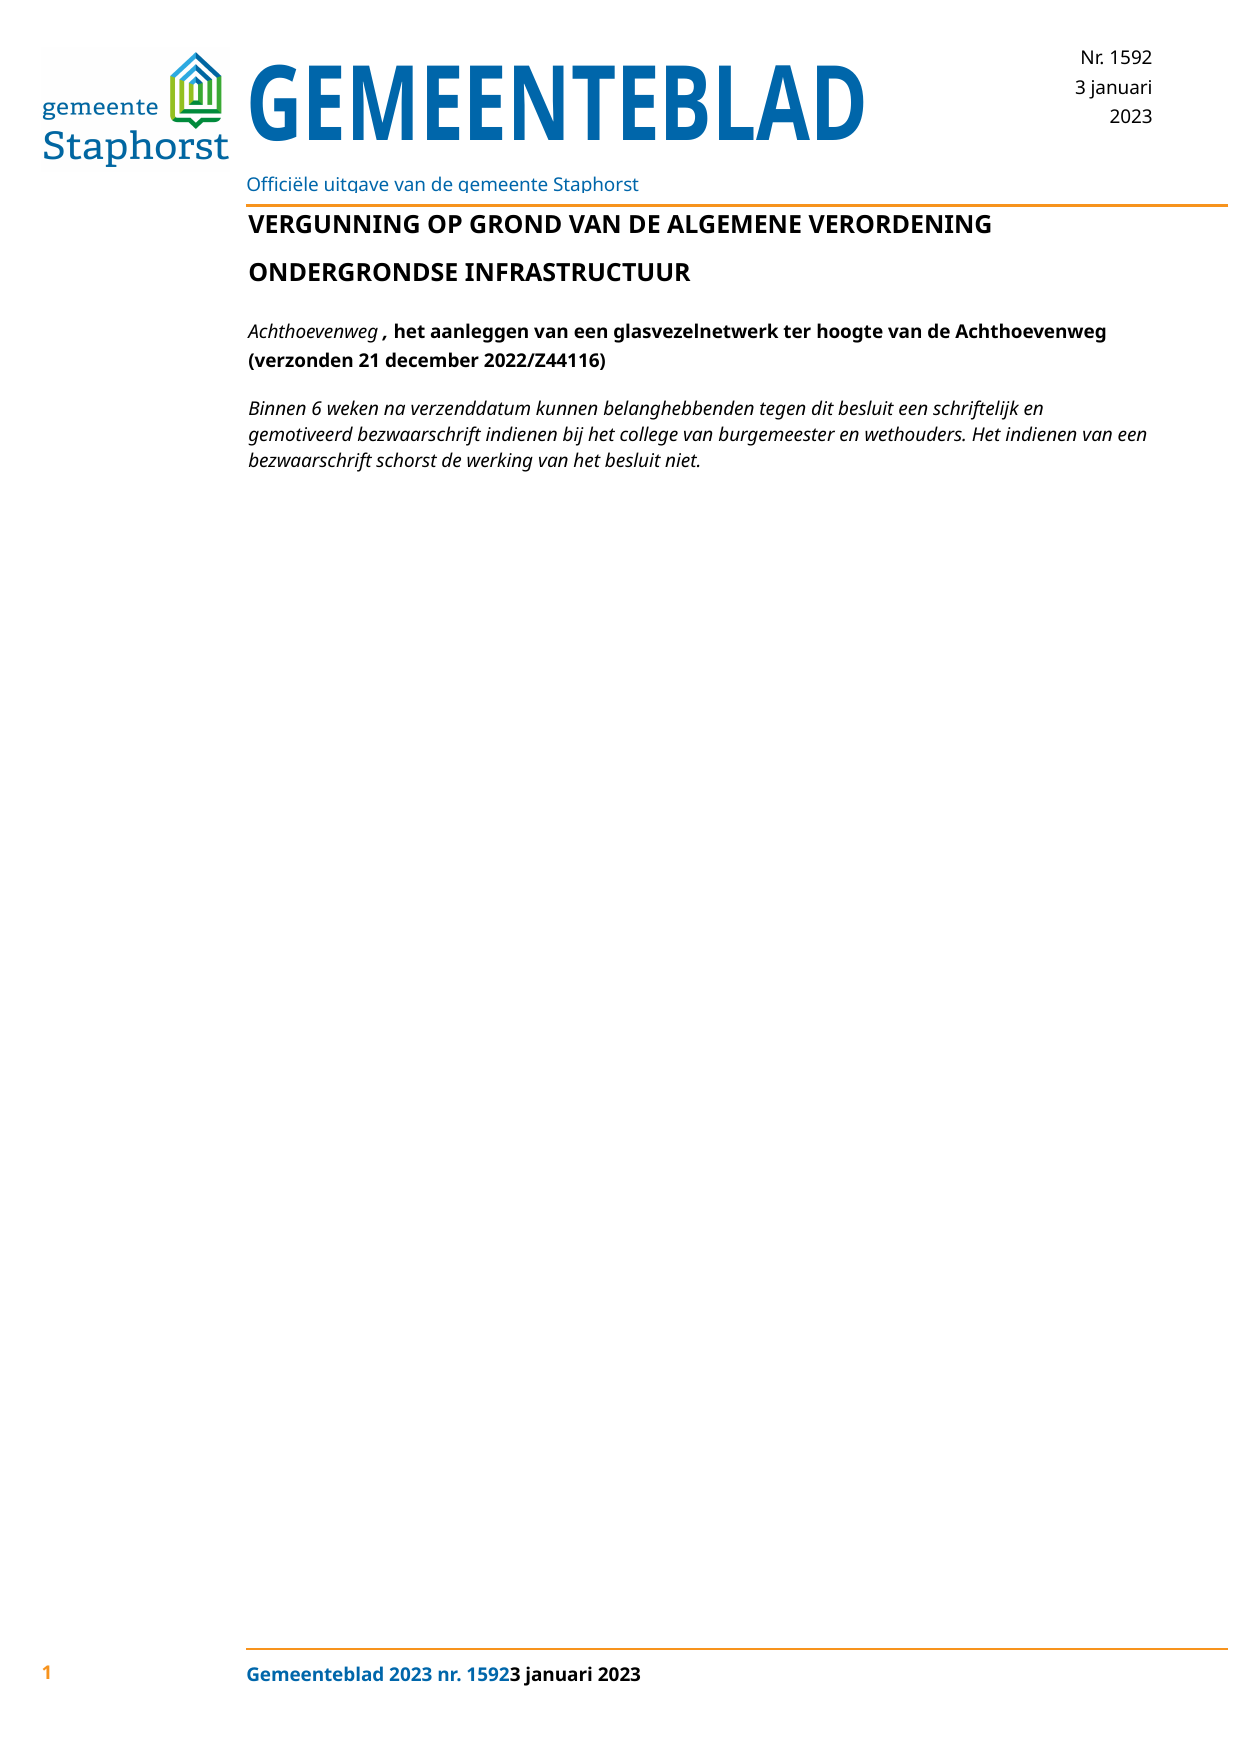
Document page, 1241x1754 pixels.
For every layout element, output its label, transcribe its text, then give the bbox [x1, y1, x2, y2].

text Achthoevenweg , het aanleggen van een glasvezelnetwerk ter hoogte van de Achthoevenweg (verzonden 21 december 2022/Z44116) [248, 318, 1152, 373]
text Binnen 6 weken na verzenddatum kunnen belanghebbenden tegen dit besluit een schriftelijk en gemotiveerd bezwaarschrift indienen bij het college van burgemeester en wethouders. Het indienen van een bezwaarschrift schorst de werking van het besluit niet. [248, 395, 1152, 472]
picture [41, 47, 231, 172]
text VERGUNNING OP GROND VAN DE ALGEMENE VERORDENING ONDERGRONDSE INFRASTRUCTUUR [248, 207, 1152, 288]
